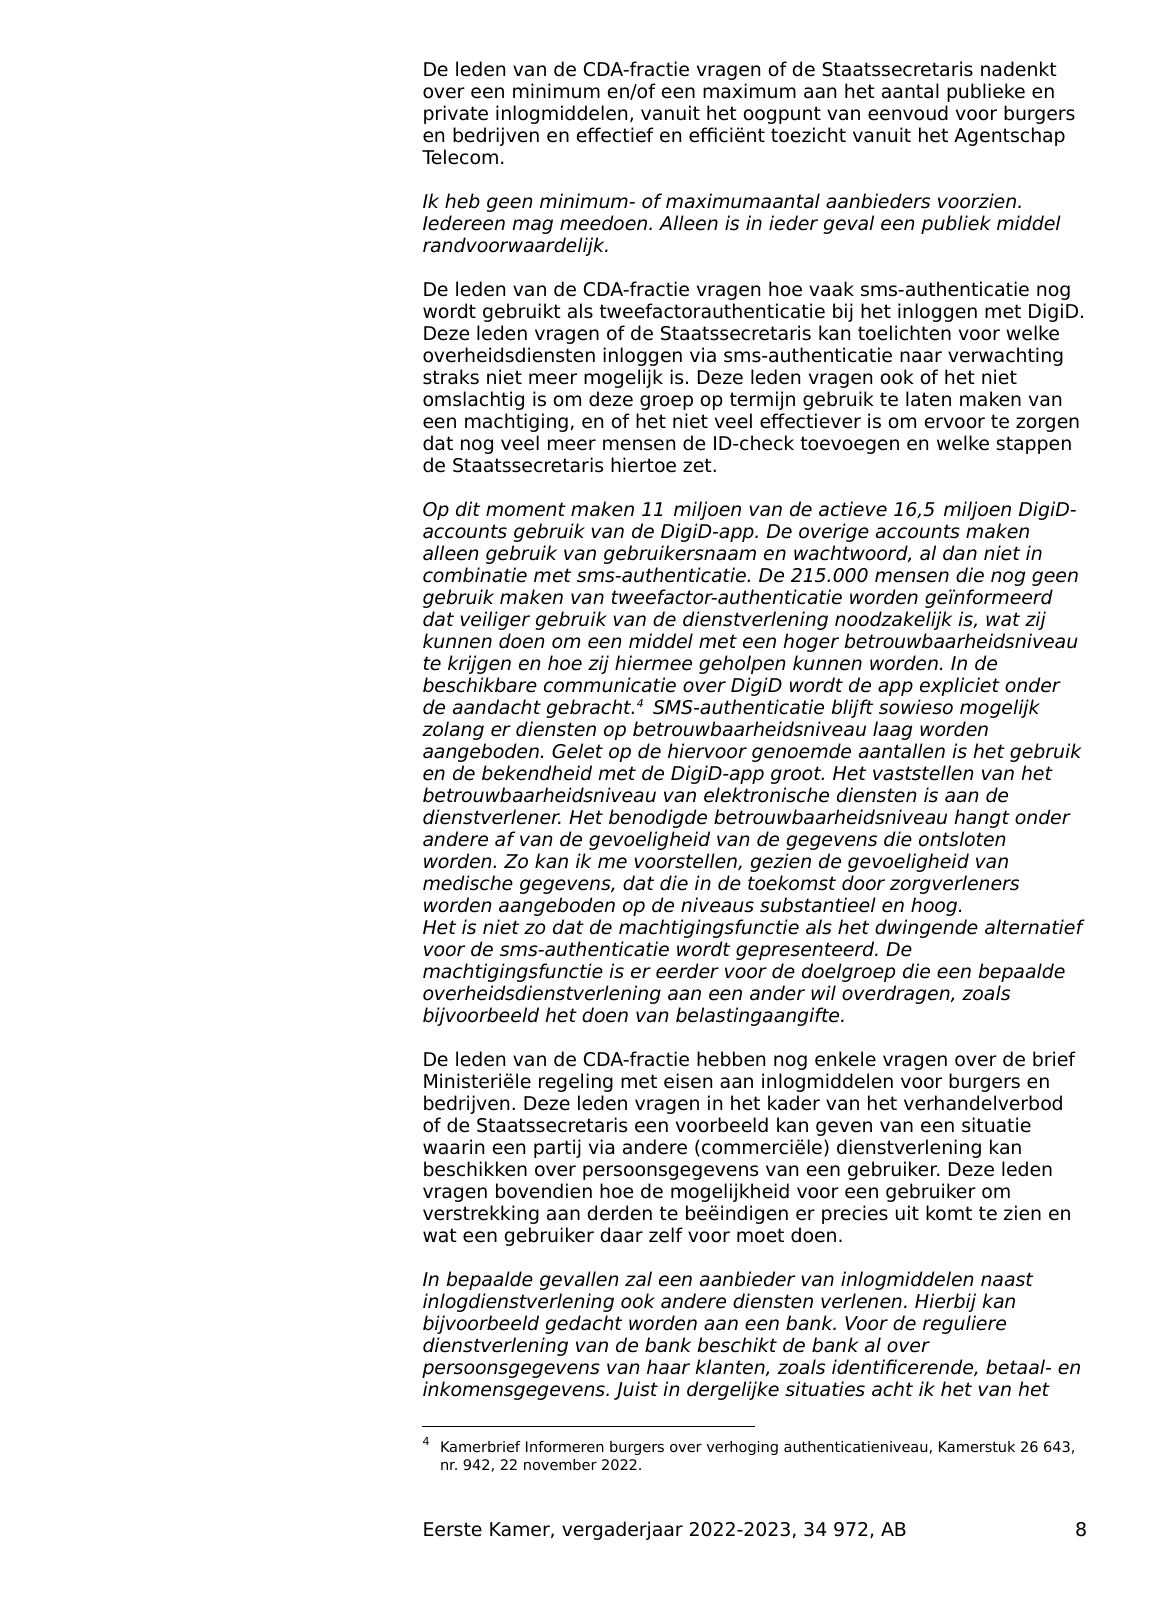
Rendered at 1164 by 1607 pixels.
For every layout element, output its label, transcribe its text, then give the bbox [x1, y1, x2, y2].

text Ik heb geen minimum- of maximumaantal aanbieders voorzien. Iedereen mag meedoen. Alleen is in ieder geval een publiek middel randvoorwaardelijk. [422, 191, 1087, 257]
text Op dit moment maken 11 miljoen van de actieve 16,5 miljoen DigiD-accounts gebruik van de DigiD-app. De overige accounts maken alleen gebruik van gebruikersnaam en wachtwoord, al dan niet in combinatie met sms-authenticatie. De 215.000 mensen die nog geen gebruik maken van tweefactor-authenticatie worden geïnformeerd dat veiliger gebruik van de dienstverlening noodzakelijk is, wat zij kunnen doen om een middel met een hoger betrouwbaarheidsniveau te krijgen en hoe zij hiermee geholpen kunnen worden. In de beschikbare communicatie over DigiD wordt de app expliciet onder de aandacht gebracht. SMS-authenticatie blijft sowieso mogelijk zolang er diensten op betrouwbaarheidsniveau laag worden aangeboden. Gelet op de hiervoor genoemde aantallen is het gebruik en de bekendheid met de DigiD-app groot. Het vaststellen van het betrouwbaarheidsniveau van elektronische diensten is aan de dienstverlener. Het benodigde betrouwbaarheidsniveau hangt onder andere af van de gevoeligheid van de gegevens die ontsloten worden. Zo kan ik me voorstellen, gezien de gevoeligheid van medische gegevens, dat die in de toekomst door zorgverleners worden aangeboden op de niveaus substantieel en hoog. [422, 499, 1087, 917]
text De leden van de CDA-fractie hebben nog enkele vragen over de brief Ministeriële regeling met eisen aan inlogmiddelen voor burgers en bedrijven. Deze leden vragen in het kader van het verhandelverbod of de Staatssecretaris een voorbeeld kan geven van een situatie waarin een partij via andere (commerciële) dienstverlening kan beschikken over persoonsgegevens van een gebruiker. Deze leden vragen bovendien hoe de mogelijkheid voor een gebruiker om verstrekking aan derden te beëindigen er precies uit komt te zien en wat een gebruiker daar zelf voor moet doen. [422, 1049, 1087, 1247]
text In bepaalde gevallen zal een aanbieder van inlogmiddelen naast inlogdienstverlening ook andere diensten verlenen. Hierbij kan bijvoorbeeld gedacht worden aan een bank. Voor de reguliere dienstverlening van de bank beschikt de bank al over persoonsgegevens van haar klanten, zoals identificerende, betaal- en inkomensgegevens. Juist in dergelijke situaties acht ik het van het [422, 1269, 1087, 1401]
text Kamerbrief Informeren burgers over verhoging authenticatieniveau, Kamerstuk 26 643, nr. 942, 22 november 2022. [422, 1435, 1087, 1474]
text Het is niet zo dat de machtigingsfunctie als het dwingende alternatief voor de sms-authenticatie wordt gepresenteerd. De machtigingsfunctie is er eerder voor de doelgroep die een bepaalde overheidsdienstverlening aan een ander wil overdragen, zoals bijvoorbeeld het doen van belastingaangifte. [422, 917, 1087, 1027]
text De leden van de CDA-fractie vragen of de Staatssecretaris nadenkt over een minimum en/of een maximum aan het aantal publieke en private inlogmiddelen, vanuit het oogpunt van eenvoud voor burgers en bedrijven en effectief en efficiënt toezicht vanuit het Agentschap Telecom. [422, 59, 1087, 169]
text De leden van de CDA-fractie vragen hoe vaak sms-authenticatie nog wordt gebruikt als tweefactorauthenticatie bij het inloggen met DigiD. Deze leden vragen of de Staatssecretaris kan toelichten voor welke overheidsdiensten inloggen via sms-authenticatie naar verwachting straks niet meer mogelijk is. Deze leden vragen ook of het niet omslachtig is om deze groep op termijn gebruik te laten maken van een machtiging, en of het niet veel effectiever is om ervoor te zorgen dat nog veel meer mensen de ID-check toevoegen en welke stappen de Staatssecretaris hiertoe zet. [422, 279, 1087, 477]
